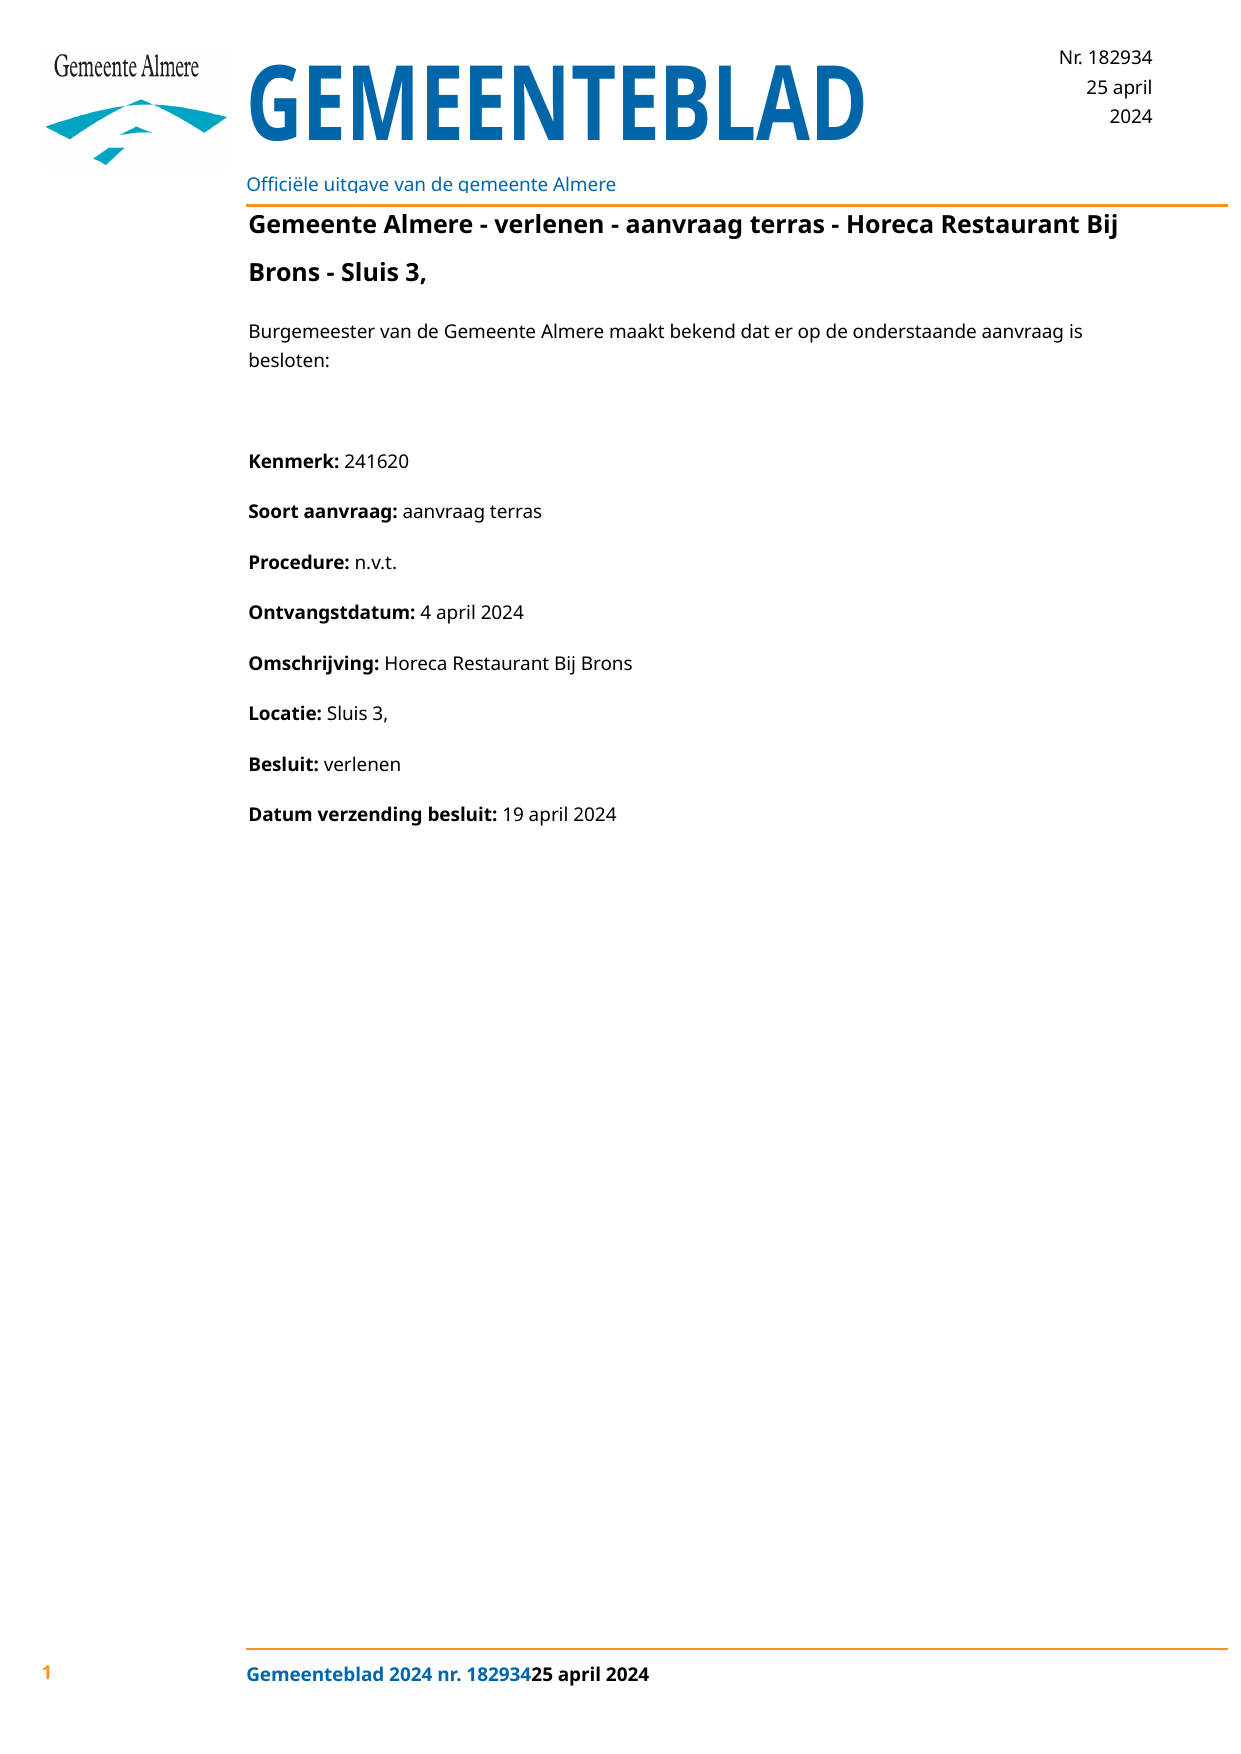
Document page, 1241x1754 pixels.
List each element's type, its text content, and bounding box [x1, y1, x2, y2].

text Gemeente Almere - verlenen - aanvraag terras - Horeca Restaurant Bij Brons - Sluis 3, [248, 207, 1152, 288]
picture [41, 47, 231, 172]
text Procedure: n.v.t. [248, 549, 1152, 575]
text Ontvangstdatum: 4 april 2024 [248, 599, 1152, 625]
text Soort aanvraag: aanvraag terras [248, 499, 1152, 524]
text Locatie: Sluis 3, [248, 700, 1152, 726]
text Kenmerk: 241620 [248, 448, 1152, 474]
text Besluit: verlenen [248, 751, 1152, 777]
text Datum verzending besluit: 19 april 2024 [248, 801, 1152, 827]
text Omschrijving: Horeca Restaurant Bij Brons [248, 650, 1152, 676]
text Burgemeester van de Gemeente Almere maakt bekend dat er op de onderstaande aanvraag is besloten: [248, 318, 1152, 373]
